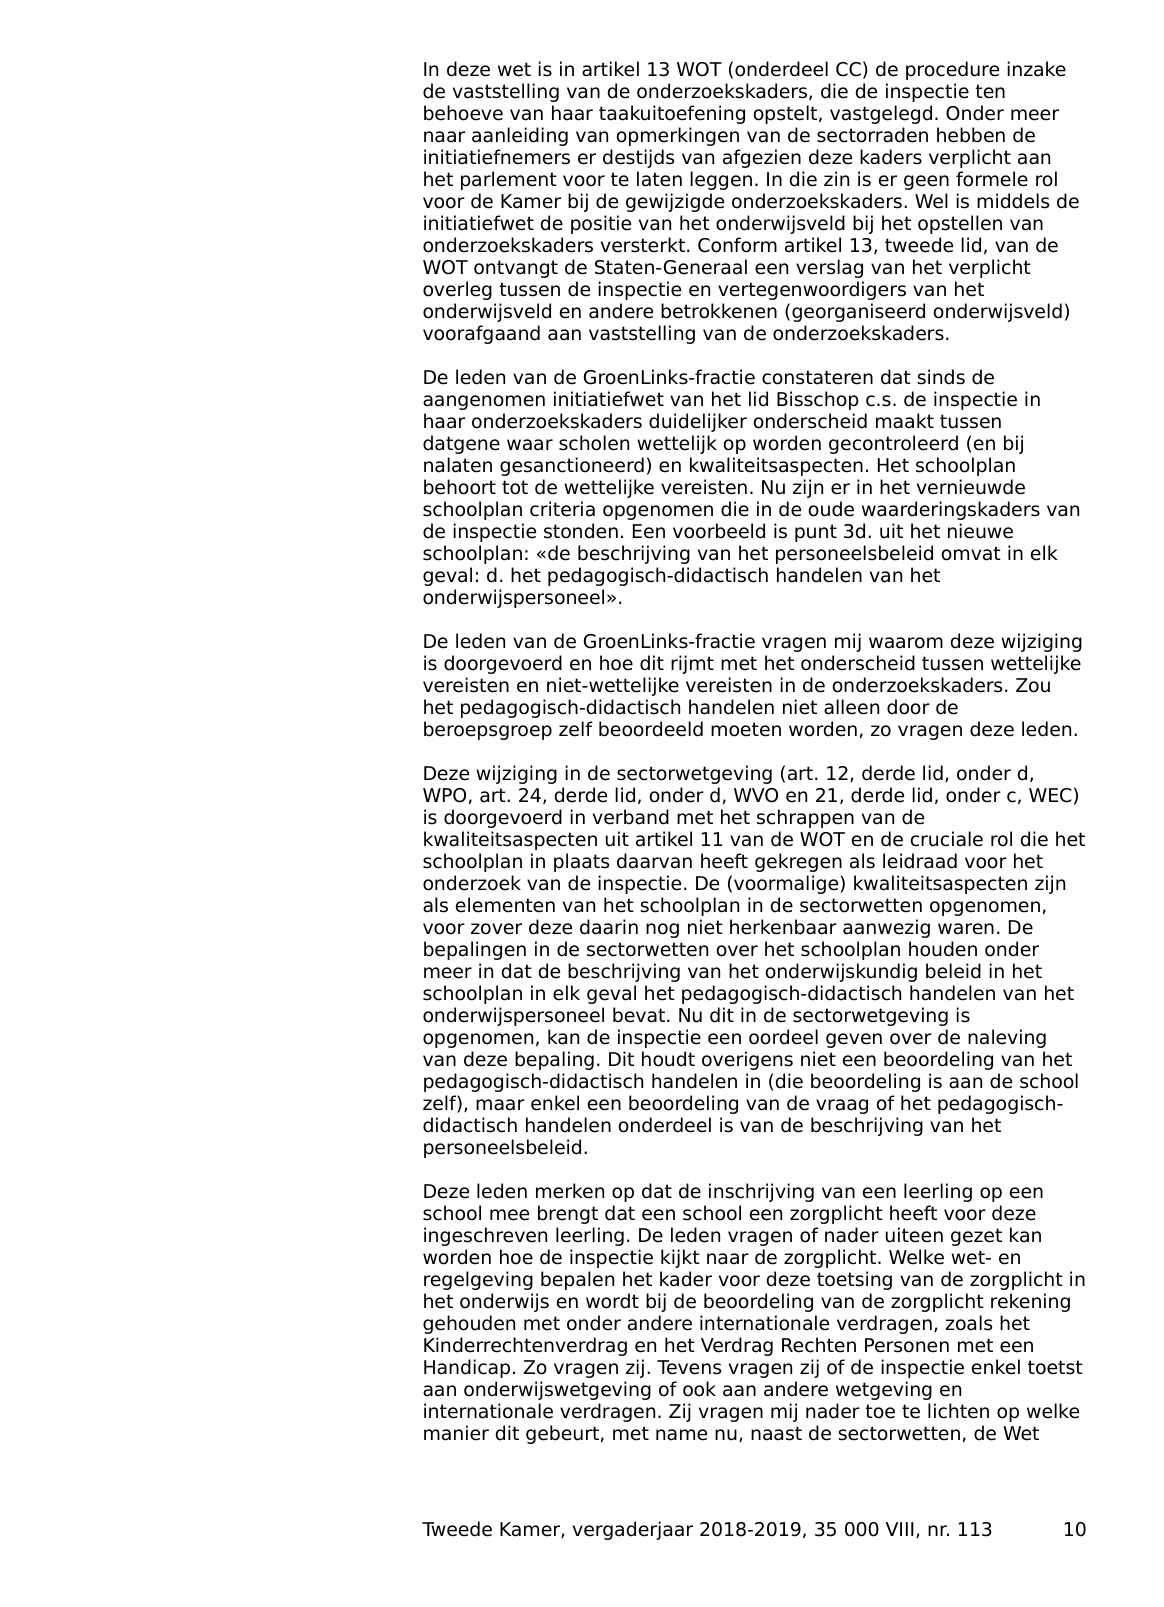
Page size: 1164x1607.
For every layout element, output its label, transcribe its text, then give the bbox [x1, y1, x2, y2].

text Deze wijziging in de sectorwetgeving (art. 12, derde lid, onder d, WPO, art. 24, derde lid, onder d, WVO en 21, derde lid, onder c, WEC) is doorgevoerd in verband met het schrappen van de kwaliteitsaspecten uit artikel 11 van de WOT en de cruciale rol die het schoolplan in plaats daarvan heeft gekregen als leidraad voor het onderzoek van de inspectie. De (voormalige) kwaliteitsaspecten zijn als elementen van het schoolplan in de sectorwetten opgenomen, voor zover deze daarin nog niet herkenbaar aanwezig waren. De bepalingen in de sectorwetten over het schoolplan houden onder meer in dat de beschrijving van het onderwijskundig beleid in het schoolplan in elk geval het pedagogisch-didactisch handelen van het onderwijspersoneel bevat. Nu dit in de sectorwetgeving is opgenomen, kan de inspectie een oordeel geven over de naleving van deze bepaling. Dit houdt overigens niet een beoordeling van het pedagogisch-didactisch handelen in (die beoordeling is aan de school zelf), maar enkel een beoordeling van de vraag of het pedagogisch-didactisch handelen onderdeel is van de beschrijving van het personeelsbeleid. [422, 763, 1087, 1159]
text In deze wet is in artikel 13 WOT (onderdeel CC) de procedure inzake de vaststelling van de onderzoekskaders, die de inspectie ten behoeve van haar taakuitoefening opstelt, vastgelegd. Onder meer naar aanleiding van opmerkingen van de sectorraden hebben de initiatiefnemers er destijds van afgezien deze kaders verplicht aan het parlement voor te laten leggen. In die zin is er geen formele rol voor de Kamer bij de gewijzigde onderzoekskaders. Wel is middels de initiatiefwet de positie van het onderwijsveld bij het opstellen van onderzoekskaders versterkt. Conform artikel 13, tweede lid, van de WOT ontvangt de Staten-Generaal een verslag van het verplicht overleg tussen de inspectie en vertegenwoordigers van het onderwijsveld en andere betrokkenen (georganiseerd onderwijsveld) voorafgaand aan vaststelling van de onderzoekskaders. [422, 59, 1087, 345]
text De leden van de GroenLinks-fractie vragen mij waarom deze wijziging is doorgevoerd en hoe dit rijmt met het onderscheid tussen wettelijke vereisten en niet-wettelijke vereisten in de onderzoekskaders. Zou het pedagogisch-didactisch handelen niet alleen door de beroepsgroep zelf beoordeeld moeten worden, zo vragen deze leden. [422, 631, 1087, 741]
text De leden van de GroenLinks-fractie constateren dat sinds de aangenomen initiatiefwet van het lid Bisschop c.s. de inspectie in haar onderzoekskaders duidelijker onderscheid maakt tussen datgene waar scholen wettelijk op worden gecontroleerd (en bij nalaten gesanctioneerd) en kwaliteitsaspecten. Het schoolplan behoort tot de wettelijke vereisten. Nu zijn er in het vernieuwde schoolplan criteria opgenomen die in de oude waarderingskaders van de inspectie stonden. Een voorbeeld is punt 3d. uit het nieuwe schoolplan: «de beschrijving van het personeelsbeleid omvat in elk geval: d. het pedagogisch-didactisch handelen van het onderwijspersoneel». [422, 367, 1087, 609]
text Deze leden merken op dat de inschrijving van een leerling op een school mee brengt dat een school een zorgplicht heeft voor deze ingeschreven leerling. De leden vragen of nader uiteen gezet kan worden hoe de inspectie kijkt naar de zorgplicht. Welke wet- en regelgeving bepalen het kader voor deze toetsing van de zorgplicht in het onderwijs en wordt bij de beoordeling van de zorgplicht rekening gehouden met onder andere internationale verdragen, zoals het Kinderrechtenverdrag en het Verdrag Rechten Personen met een Handicap. Zo vragen zij. Tevens vragen zij of de inspectie enkel toetst aan onderwijswetgeving of ook aan andere wetgeving en internationale verdragen. Zij vragen mij nader toe te lichten op welke manier dit gebeurt, met name nu, naast de sectorwetten, de Wet [422, 1181, 1087, 1444]
